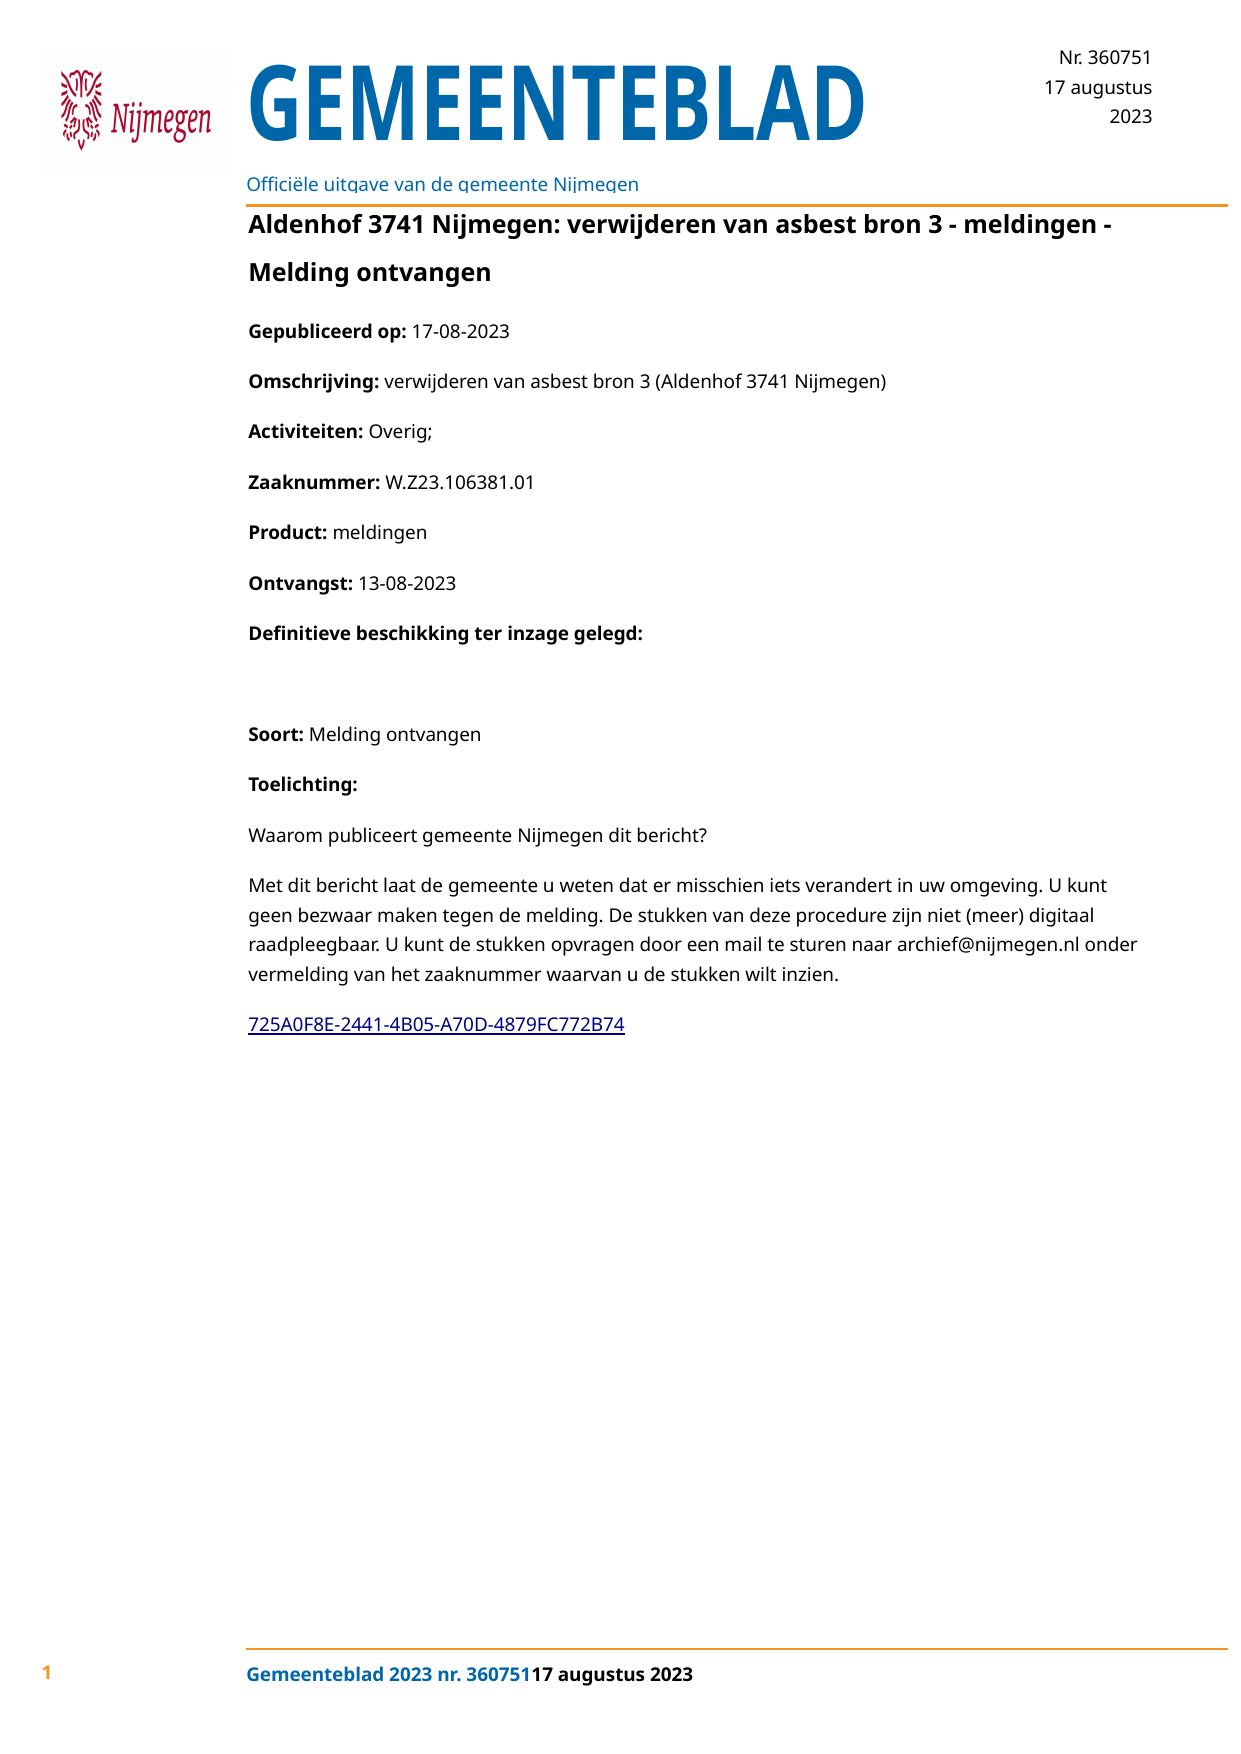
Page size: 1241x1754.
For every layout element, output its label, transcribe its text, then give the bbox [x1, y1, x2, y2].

text Toelichting: [248, 772, 1152, 797]
text Zaaknummer: W.Z23.106381.01 [248, 469, 1152, 495]
text Omschrijving: verwijderen van asbest bron 3 (Aldenhof 3741 Nijmegen) [248, 368, 1152, 394]
picture [41, 47, 231, 172]
text 725A0F8E-2441-4B05-A70D-4879FC772B74 [248, 1012, 1152, 1037]
text Waarom publiceert gemeente Nijmegen dit bericht? [248, 822, 1152, 848]
text Met dit bericht laat de gemeente u weten dat er misschien iets verandert in uw omgeving. U kunt geen bezwaar maken tegen de melding. De stukken van deze procedure zijn niet (meer) digitaal raadpleegbaar. U kunt de stukken opvragen door een mail te sturen naar archief@nijmegen.nl onder vermelding van het zaaknummer waarvan u de stukken wilt inzien. [248, 872, 1152, 987]
text Activiteiten: Overig; [248, 419, 1152, 444]
text Aldenhof 3741 Nijmegen: verwijderen van asbest bron 3 - meldingen - Melding ontvangen [248, 207, 1152, 288]
text Soort: Melding ontvangen [248, 721, 1152, 747]
text Gepubliceerd op: 17-08-2023 [248, 318, 1152, 344]
text Ontvangst: 13-08-2023 [248, 570, 1152, 596]
text Product: meldingen [248, 519, 1152, 545]
text Definitieve beschikking ter inzage gelegd: [248, 620, 1152, 646]
